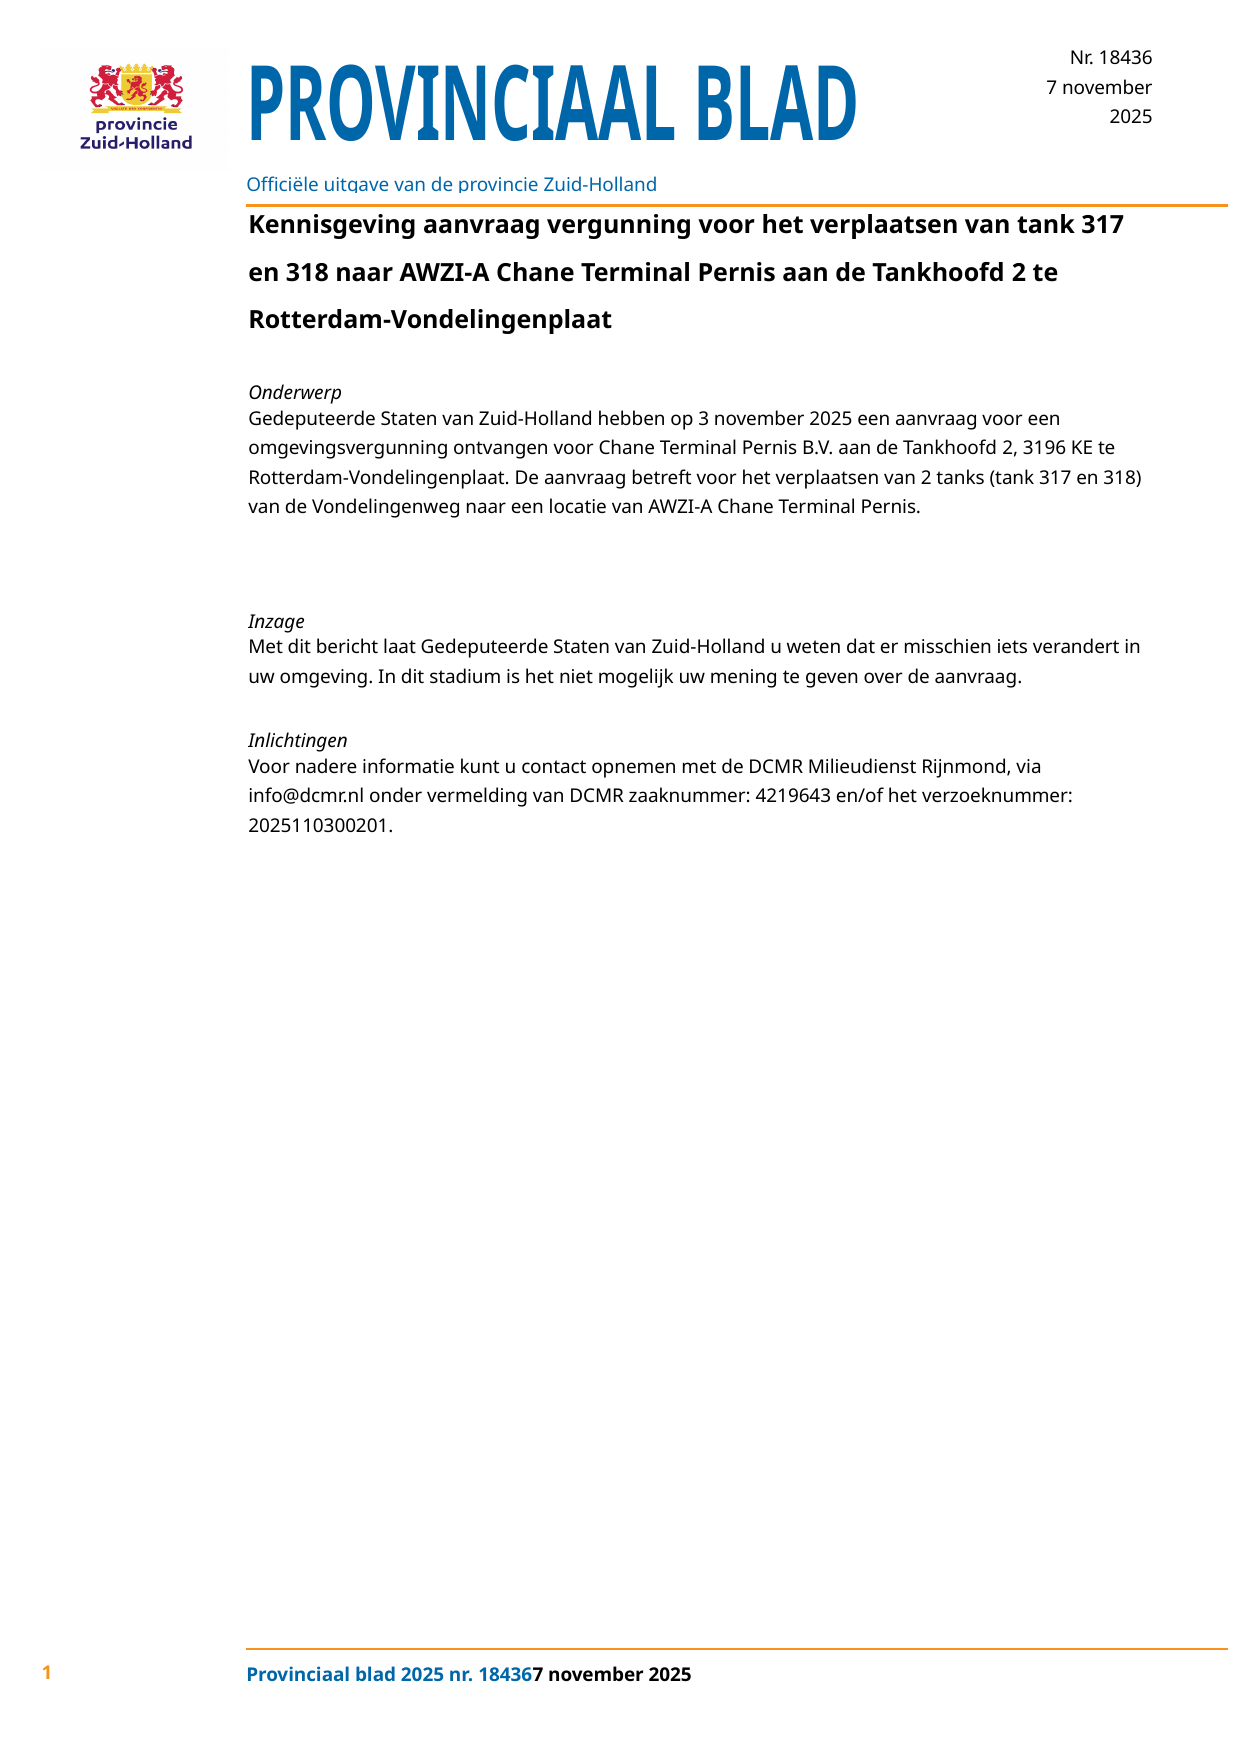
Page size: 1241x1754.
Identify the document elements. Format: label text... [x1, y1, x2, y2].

text Onderwerp [248, 379, 1152, 405]
text Met dit bericht laat Gedeputeerde Staten van Zuid-Holland u weten dat er misschien iets verandert in uw omgeving. In dit stadium is het niet mogelijk uw mening te geven over de aanvraag. [248, 634, 1152, 689]
text Voor nadere informatie kunt u contact opnemen met de DCMR Milieudienst Rijnmond, via info@dcmr.nl onder vermelding van DCMR zaaknummer: 4219643 en/of het verzoeknummer: 2025110300201. [248, 753, 1152, 838]
text Gedeputeerde Staten van Zuid-Holland hebben op 3 november 2025 een aanvraag voor een omgevingsvergunning ontvangen voor Chane Terminal Pernis B.V. aan de Tankhoofd 2, 3196 KE te Rotterdam-Vondelingenplaat. De aanvraag betreft voor het verplaatsen van 2 tanks (tank 317 en 318) van de Vondelingenweg naar een locatie van AWZI-A Chane Terminal Pernis. [248, 405, 1152, 519]
picture [41, 47, 231, 172]
text Inzage [248, 608, 1152, 634]
text Kennisgeving aanvraag vergunning voor het verplaatsen van tank 317 en 318 naar AWZI-A Chane Terminal Pernis aan de Tankhoofd 2 te Rotterdam-Vondelingenplaat [248, 207, 1152, 336]
text Inlichtingen [248, 727, 1152, 753]
